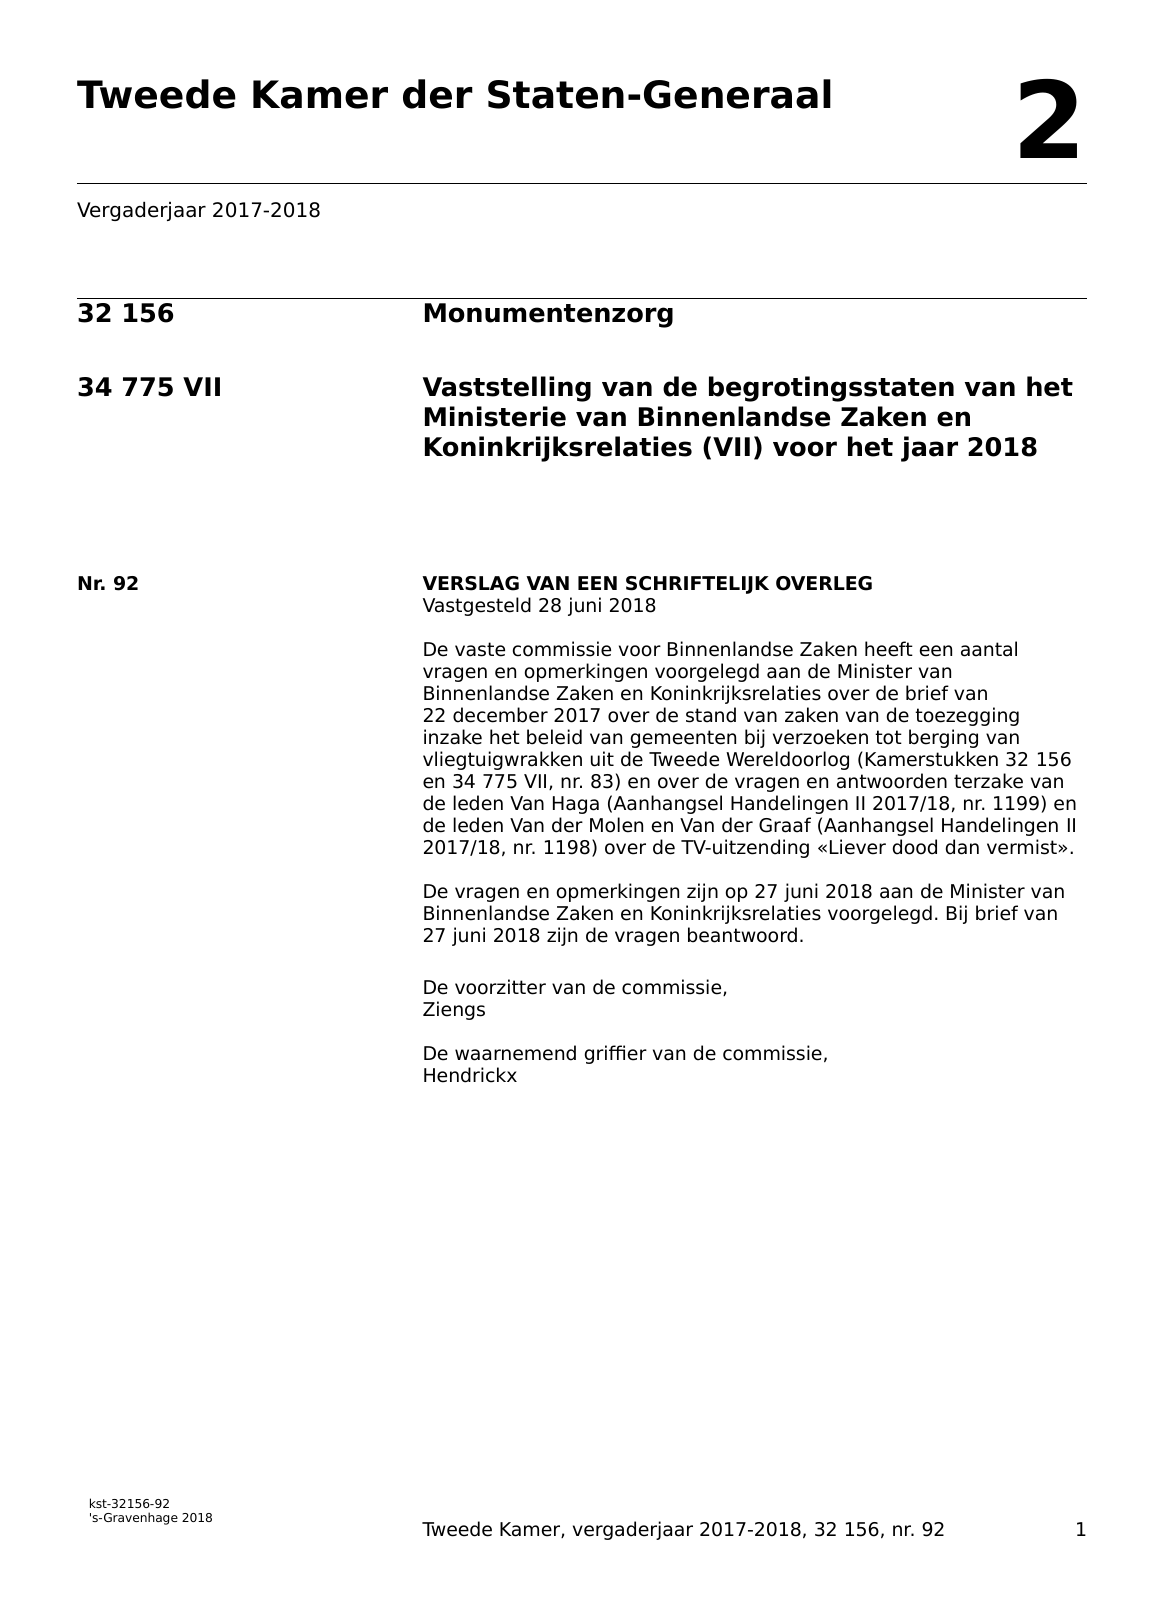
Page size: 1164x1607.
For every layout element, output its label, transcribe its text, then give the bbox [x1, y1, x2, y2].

table_header 2 [886, 59, 1087, 183]
text De voorzitter van de commissie, Ziengs [422, 977, 1087, 1021]
text 's-Gravenhage 2018 [88, 1511, 323, 1525]
text De vragen en opmerkingen zijn op 27 juni 2018 aan de Minister van Binnenlandse Zaken en Koninkrijksrelaties voorgelegd. Bij brief van 27 juni 2018 zijn de vragen beantwoord. [422, 881, 1087, 947]
text Vastgesteld 28 juni 2018 [422, 595, 1087, 617]
text De waarnemend griffier van de commissie, Hendrickx [422, 1043, 1087, 1087]
subtitle 32 156 Monumentenzorg [77, 299, 1087, 329]
subtitle 34 775 VII Vaststelling van de begrotingsstaten van het Ministerie van Binnenlandse Zaken en Koninkrijksrelaties (VII) voor het jaar 2018 [77, 373, 1087, 462]
table_cell Vergaderjaar 2017-2018 [77, 184, 1087, 298]
text De vaste commissie voor Binnenlandse Zaken heeft een aantal vragen en opmerkingen voorgelegd aan de Minister van Binnenlandse Zaken en Koninkrijksrelaties over de brief van 22 december 2017 over de stand van zaken van de toezegging inzake het beleid van gemeenten bij verzoeken tot berging van vliegtuigwrakken uit de Tweede Wereldoorlog (Kamerstukken 32 156 en 34 775 VII, nr. 83) en over de vragen en antwoorden terzake van de leden Van Haga (Aanhangsel Handelingen II 2017/18, nr. 1199) en de leden Van der Molen en Van der Graaf (Aanhangsel Handelingen II 2017/18, nr. 1198) over de TV-uitzending «Liever dood dan vermist». [422, 639, 1087, 859]
text kst-32156-92 [88, 1497, 323, 1511]
subtitle Nr. 92 VERSLAG VAN EEN SCHRIFTELIJK OVERLEG [77, 573, 1087, 595]
table_header Tweede Kamer der Staten-Generaal [77, 59, 886, 183]
